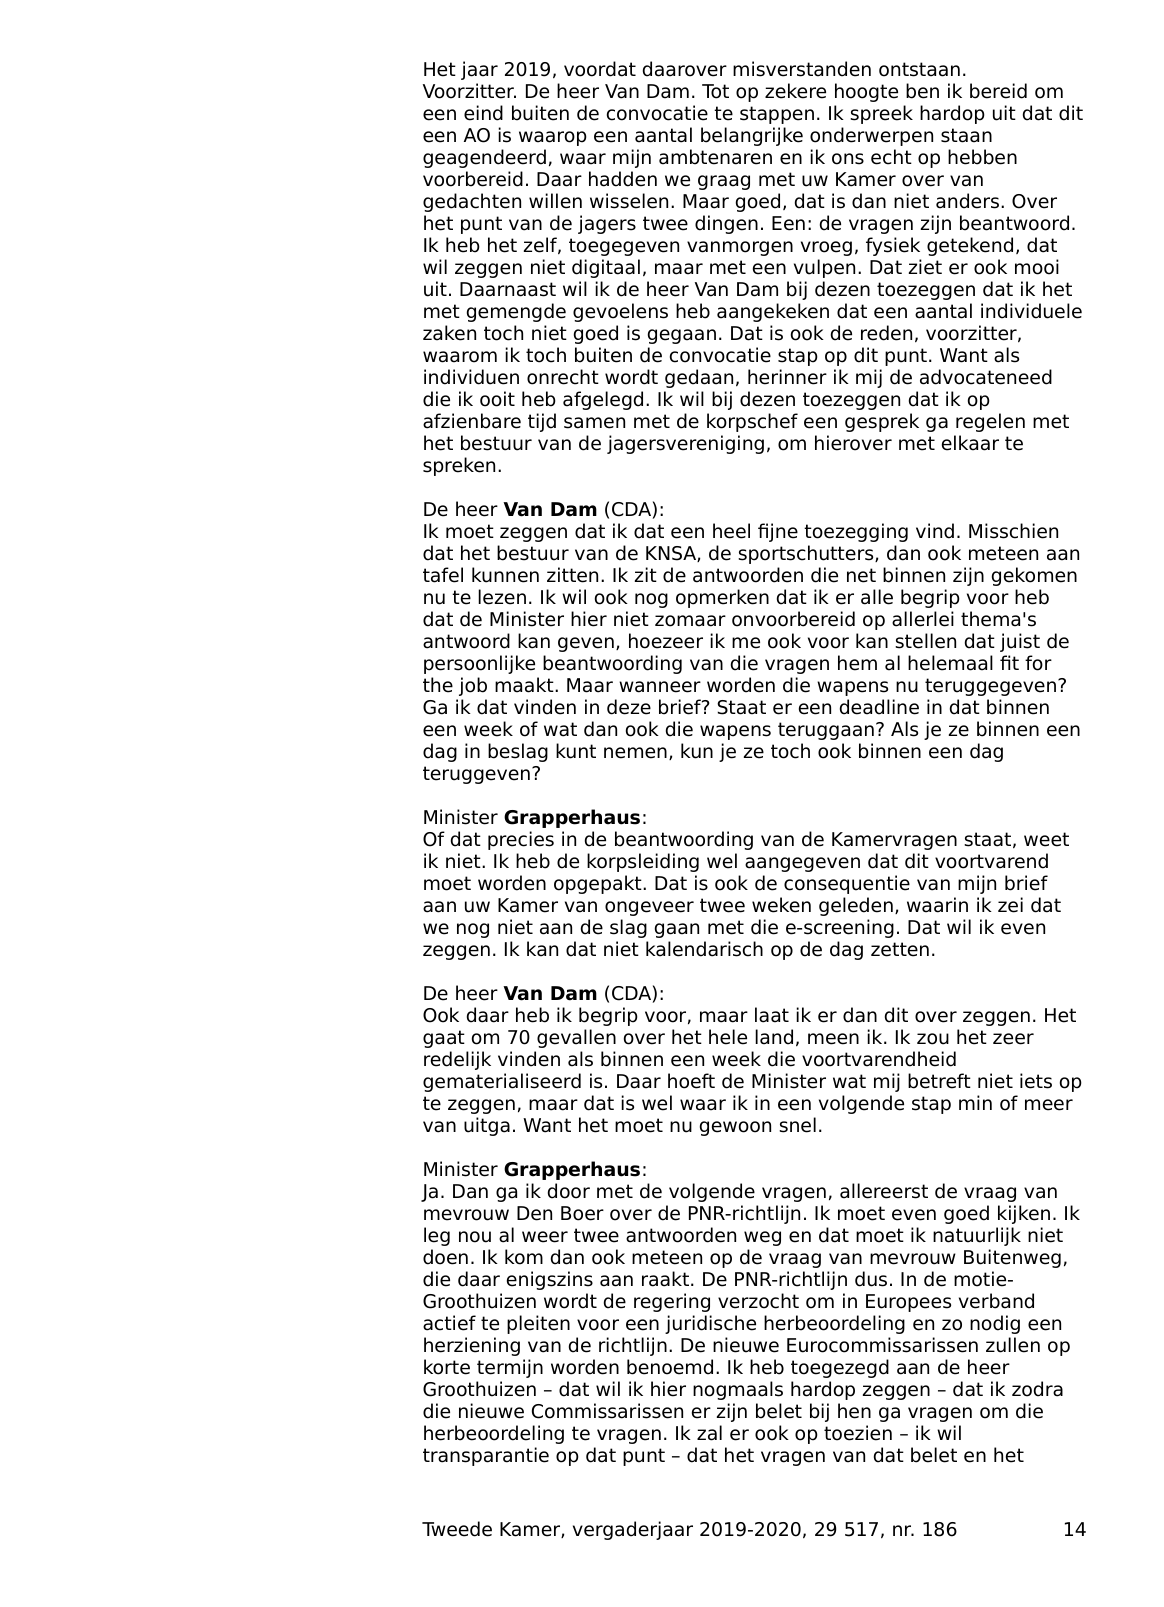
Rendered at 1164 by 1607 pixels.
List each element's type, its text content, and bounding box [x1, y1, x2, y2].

text De heer Van Dam (CDA): [422, 983, 1087, 1005]
text Ja. Dan ga ik door met de volgende vragen, allereerst de vraag van mevrouw Den Boer over de PNR-richtlijn. Ik moet even goed kijken. Ik leg nou al weer twee antwoorden weg en dat moet ik natuurlijk niet doen. Ik kom dan ook meteen op de vraag van mevrouw Buitenweg, die daar enigszins aan raakt. De PNR-richtlijn dus. In de motie-Groothuizen wordt de regering verzocht om in Europees verband actief te pleiten voor een juridische herbeoordeling en zo nodig een herziening van de richtlijn. De nieuwe Eurocommissarissen zullen op korte termijn worden benoemd. Ik heb toegezegd aan de heer Groothuizen – dat wil ik hier nogmaals hardop zeggen – dat ik zodra die nieuwe Commissarissen er zijn belet bij hen ga vragen om die herbeoordeling te vragen. Ik zal er ook op toezien – ik wil transparantie op dat punt – dat het vragen van dat belet en het [422, 1181, 1087, 1467]
text De heer Van Dam (CDA): [422, 499, 1087, 521]
text Minister Grapperhaus: [422, 1159, 1087, 1181]
text Ik moet zeggen dat ik dat een heel fijne toezegging vind. Misschien dat het bestuur van de KNSA, de sportschutters, dan ook meteen aan tafel kunnen zitten. Ik zit de antwoorden die net binnen zijn gekomen nu te lezen. Ik wil ook nog opmerken dat ik er alle begrip voor heb dat de Minister hier niet zomaar onvoorbereid op allerlei thema's antwoord kan geven, hoezeer ik me ook voor kan stellen dat juist de persoonlijke beantwoording van die vragen hem al helemaal fit for the job maakt. Maar wanneer worden die wapens nu teruggegeven? Ga ik dat vinden in deze brief? Staat er een deadline in dat binnen een week of wat dan ook die wapens teruggaan? Als je ze binnen een dag in beslag kunt nemen, kun je ze toch ook binnen een dag teruggeven? [422, 521, 1087, 784]
text Ook daar heb ik begrip voor, maar laat ik er dan dit over zeggen. Het gaat om 70 gevallen over het hele land, meen ik. Ik zou het zeer redelijk vinden als binnen een week die voortvarendheid gematerialiseerd is. Daar hoeft de Minister wat mij betreft niet iets op te zeggen, maar dat is wel waar ik in een volgende stap min of meer van uitga. Want het moet nu gewoon snel. [422, 1005, 1087, 1137]
text Minister Grapperhaus: [422, 807, 1087, 829]
text Het jaar 2019, voordat daarover misverstanden ontstaan. [422, 59, 1087, 81]
text Of dat precies in de beantwoording van de Kamervragen staat, weet ik niet. Ik heb de korpsleiding wel aangegeven dat dit voortvarend moet worden opgepakt. Dat is ook de consequentie van mijn brief aan uw Kamer van ongeveer twee weken geleden, waarin ik zei dat we nog niet aan de slag gaan met die e-screening. Dat wil ik even zeggen. Ik kan dat niet kalendarisch op de dag zetten. [422, 829, 1087, 961]
text Voorzitter. De heer Van Dam. Tot op zekere hoogte ben ik bereid om een eind buiten de convocatie te stappen. Ik spreek hardop uit dat dit een AO is waarop een aantal belangrijke onderwerpen staan geagendeerd, waar mijn ambtenaren en ik ons echt op hebben voorbereid. Daar hadden we graag met uw Kamer over van gedachten willen wisselen. Maar goed, dat is dan niet anders. Over het punt van de jagers twee dingen. Een: de vragen zijn beantwoord. Ik heb het zelf, toegegeven vanmorgen vroeg, fysiek getekend, dat wil zeggen niet digitaal, maar met een vulpen. Dat ziet er ook mooi uit. Daarnaast wil ik de heer Van Dam bij dezen toezeggen dat ik het met gemengde gevoelens heb aangekeken dat een aantal individuele zaken toch niet goed is gegaan. Dat is ook de reden, voorzitter, waarom ik toch buiten de convocatie stap op dit punt. Want als individuen onrecht wordt gedaan, herinner ik mij de advocateneed die ik ooit heb afgelegd. Ik wil bij dezen toezeggen dat ik op afzienbare tijd samen met de korpschef een gesprek ga regelen met het bestuur van de jagersvereniging, om hierover met elkaar te spreken. [422, 81, 1087, 477]
